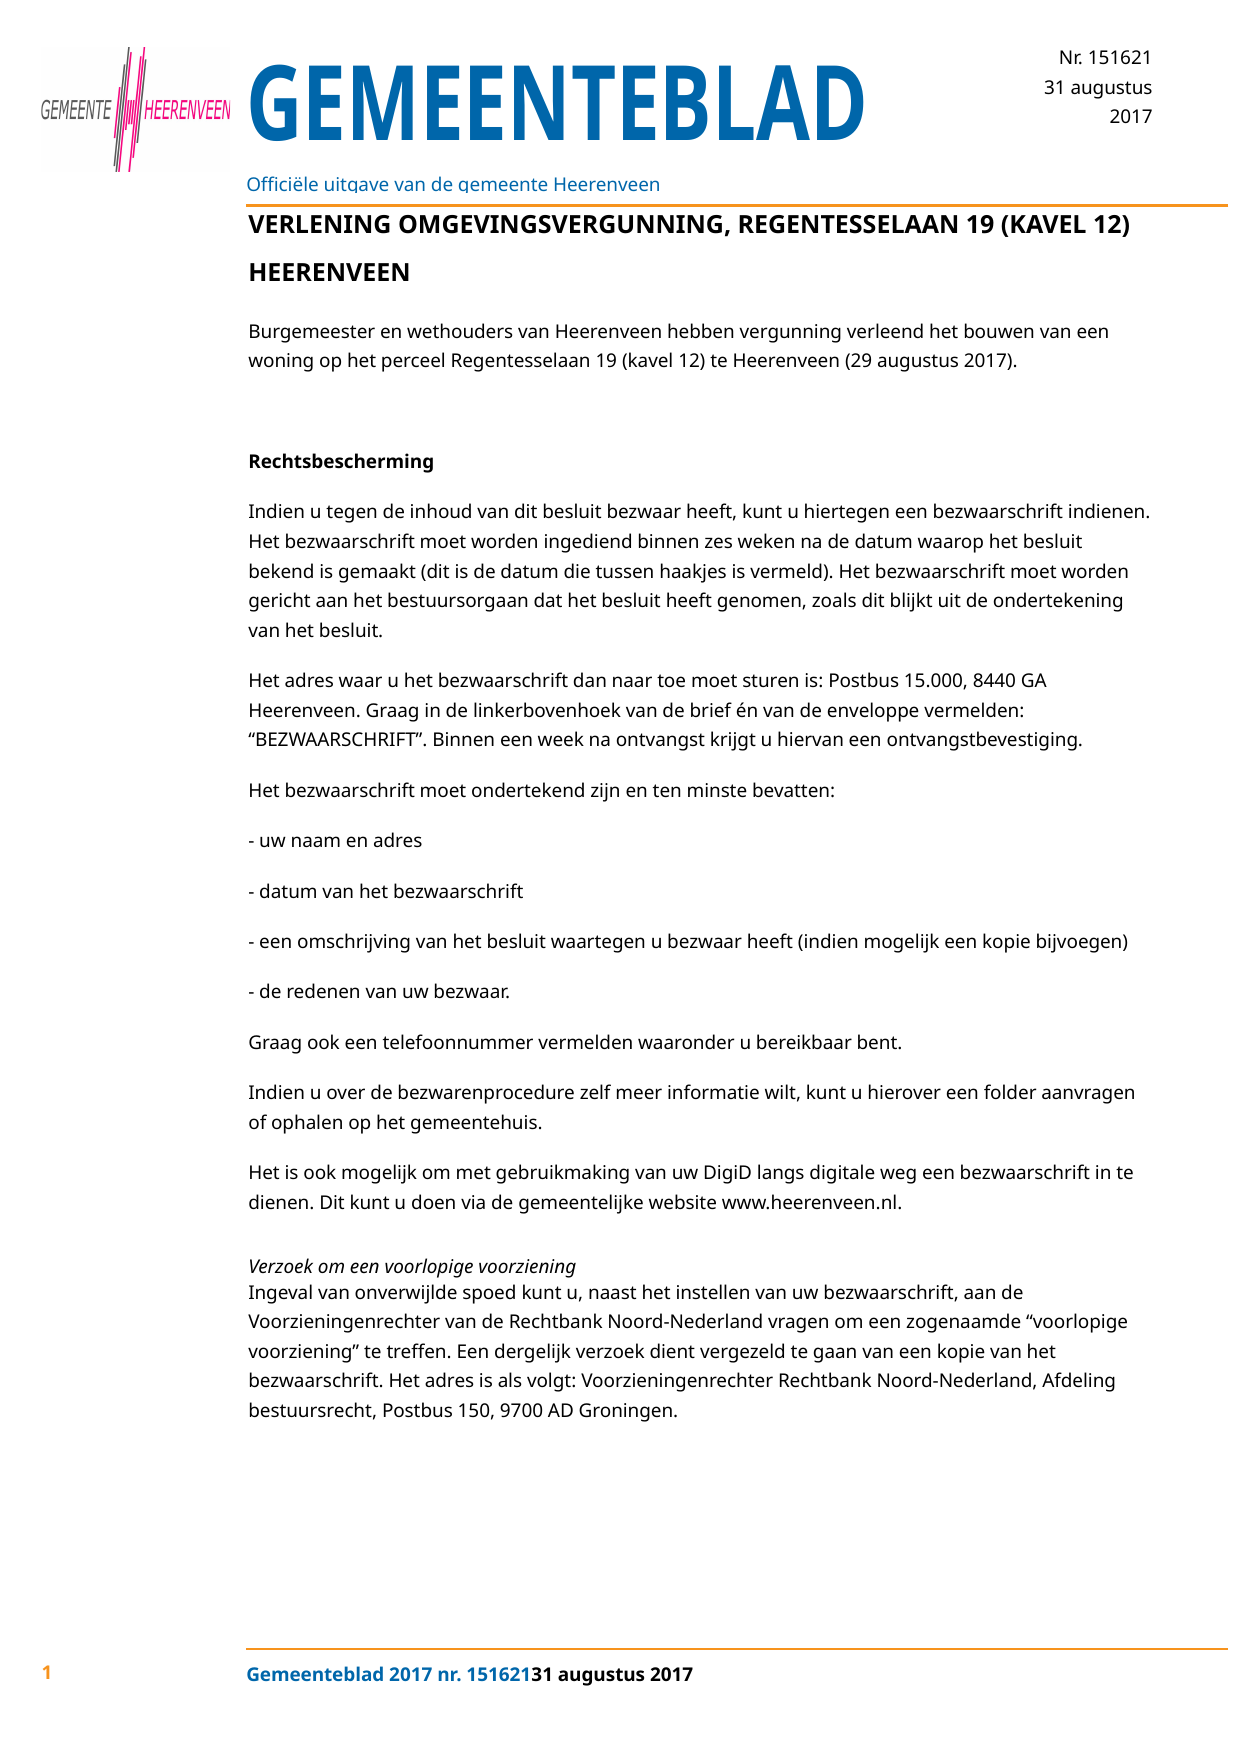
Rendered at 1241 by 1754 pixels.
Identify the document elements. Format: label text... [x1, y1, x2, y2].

text Het bezwaarschrift moet ondertekend zijn en ten minste bevatten: [248, 777, 1152, 803]
text Indien u tegen de inhoud van dit besluit bezwaar heeft, kunt u hiertegen een bezwaarschrift indienen. Het bezwaarschrift moet worden ingediend binnen zes weken na de datum waarop het besluit bekend is gemaakt (dit is de datum die tussen haakjes is vermeld). Het bezwaarschrift moet worden gericht aan het bestuursorgaan dat het besluit heeft genomen, zoals dit blijkt uit de ondertekening van het besluit. [248, 499, 1152, 643]
text Ingeval van onverwijlde spoed kunt u, naast het instellen van uw bezwaarschrift, aan de Voorzieningenrechter van de Rechtbank Noord-Nederland vragen om een zogenaamde “voorlopige voorziening” te treffen. Een dergelijk verzoek dient vergezeld te gaan van een kopie van het bezwaarschrift. Het adres is als volgt: Voorzieningenrechter Rechtbank Noord-Nederland, Afdeling bestuursrecht, Postbus 150, 9700 AD Groningen. [248, 1279, 1152, 1423]
text Verzoek om een voorlopige voorziening [248, 1253, 1152, 1279]
text - een omschrijving van het besluit waartegen u bezwaar heeft (indien mogelijk een kopie bijvoegen) [248, 928, 1152, 954]
text - datum van het bezwaarschrift [248, 878, 1152, 904]
text VERLENING OMGEVINGSVERGUNNING, REGENTESSELAAN 19 (KAVEL 12) HEERENVEEN [248, 207, 1152, 288]
text Rechtsbescherming [248, 448, 1152, 474]
text Het adres waar u het bezwaarschrift dan naar toe moet sturen is: Postbus 15.000, 8440 GA Heerenveen. Graag in de linkerbovenhoek van de brief én van de enveloppe vermelden: “BEZWAARSCHRIFT”. Binnen een week na ontvangst krijgt u hiervan een ontvangstbevestiging. [248, 667, 1152, 752]
text Het is ook mogelijk om met gebruikmaking van uw DigiD langs digitale weg een bezwaarschrift in te dienen. Dit kunt u doen via de gemeentelijke website www.heerenveen.nl. [248, 1159, 1152, 1215]
text - uw naam en adres [248, 827, 1152, 853]
text Indien u over de bezwarenprocedure zelf meer informatie wilt, kunt u hierover een folder aanvragen of ophalen op het gemeentehuis. [248, 1079, 1152, 1135]
picture [41, 47, 231, 172]
text Graag ook een telefoonnummer vermelden waaronder u bereikbaar bent. [248, 1029, 1152, 1055]
text Burgemeester en wethouders van Heerenveen hebben vergunning verleend het bouwen van een woning op het perceel Regentesselaan 19 (kavel 12) te Heerenveen (29 augustus 2017). [248, 318, 1152, 373]
text - de redenen van uw bezwaar. [248, 979, 1152, 1004]
